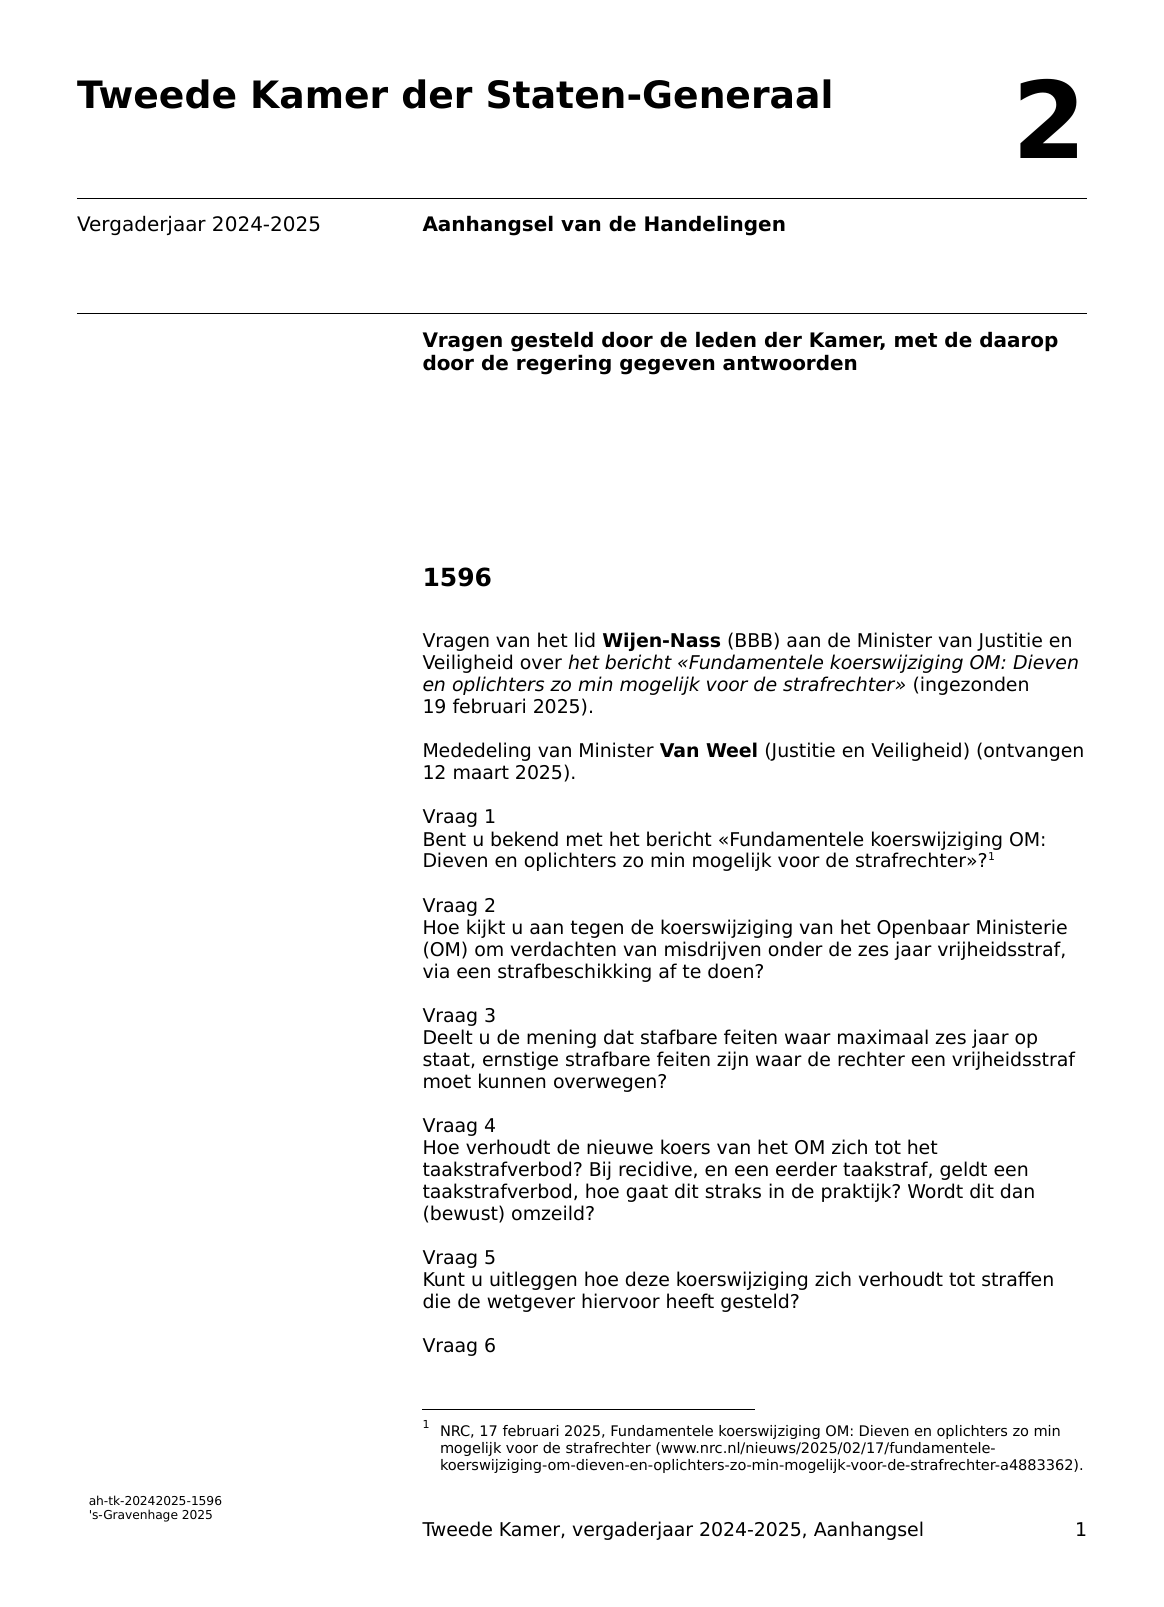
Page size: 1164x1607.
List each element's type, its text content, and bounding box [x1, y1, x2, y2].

text Mededeling van Minister Van Weel (Justitie en Veiligheid) (ontvangen 12 maart 2025). [422, 740, 1087, 784]
table_cell [77, 314, 422, 375]
text Bent u bekend met het bericht «Fundamentele koerswijziging OM: Dieven en oplichters zo min mogelijk voor de strafrechter»? [422, 828, 1087, 872]
table_cell Vragen gesteld door de leden der Kamer, met de daarop door de regering gegeven antwoorden [422, 314, 1087, 375]
text Vragen van het lid Wijen-Nass (BBB) aan de Minister van Justitie en Veiligheid over het bericht «Fundamentele koerswijziging OM: Dieven en oplichters zo min mogelijk voor de strafrechter» (ingezonden 19 februari 2025). [422, 630, 1087, 718]
text Vraag 2 [422, 894, 1087, 917]
text Hoe verhoudt de nieuwe koers van het OM zich tot het taakstrafverbod? Bij recidive, en een eerder taakstraf, geldt een taakstrafverbod, hoe gaat dit straks in de praktijk? Wordt dit dan (bewust) omzeild? [422, 1137, 1087, 1225]
text 1596 [422, 563, 1087, 592]
text 's-Gravenhage 2025 [88, 1508, 323, 1522]
text NRC, 17 februari 2025, Fundamentele koerswijziging OM: Dieven en oplichters zo min mogelijk voor de strafrechter (www.nrc.nl/nieuws/2025/02/17/fundamentele-koerswijziging-om-dieven-en-oplichters-zo-min-mogelijk-voor-de-strafrechter-a4883362). [422, 1418, 1087, 1474]
text Vraag 6 [422, 1335, 1087, 1357]
table_cell Vergaderjaar 2024-2025 [77, 199, 422, 313]
table_cell Aanhangsel van de Handelingen [422, 199, 1087, 313]
table_header 2 [886, 59, 1087, 198]
text Hoe kijkt u aan tegen de koerswijziging van het Openbaar Ministerie (OM) om verdachten van misdrijven onder de zes jaar vrijheidsstraf, via een strafbeschikking af te doen? [422, 917, 1087, 982]
table_header Tweede Kamer der Staten-Generaal [77, 59, 886, 198]
text ah-tk-20242025-1596 [88, 1494, 323, 1508]
text Vraag 1 [422, 806, 1087, 828]
text Vraag 3 [422, 1005, 1087, 1027]
text Vraag 4 [422, 1115, 1087, 1137]
text Deelt u de mening dat stafbare feiten waar maximaal zes jaar op staat, ernstige strafbare feiten zijn waar de rechter een vrijheidsstraf moet kunnen overwegen? [422, 1027, 1087, 1093]
text Vraag 5 [422, 1247, 1087, 1269]
text Kunt u uitleggen hoe deze koerswijziging zich verhoudt tot straffen die de wetgever hiervoor heeft gesteld? [422, 1269, 1087, 1313]
